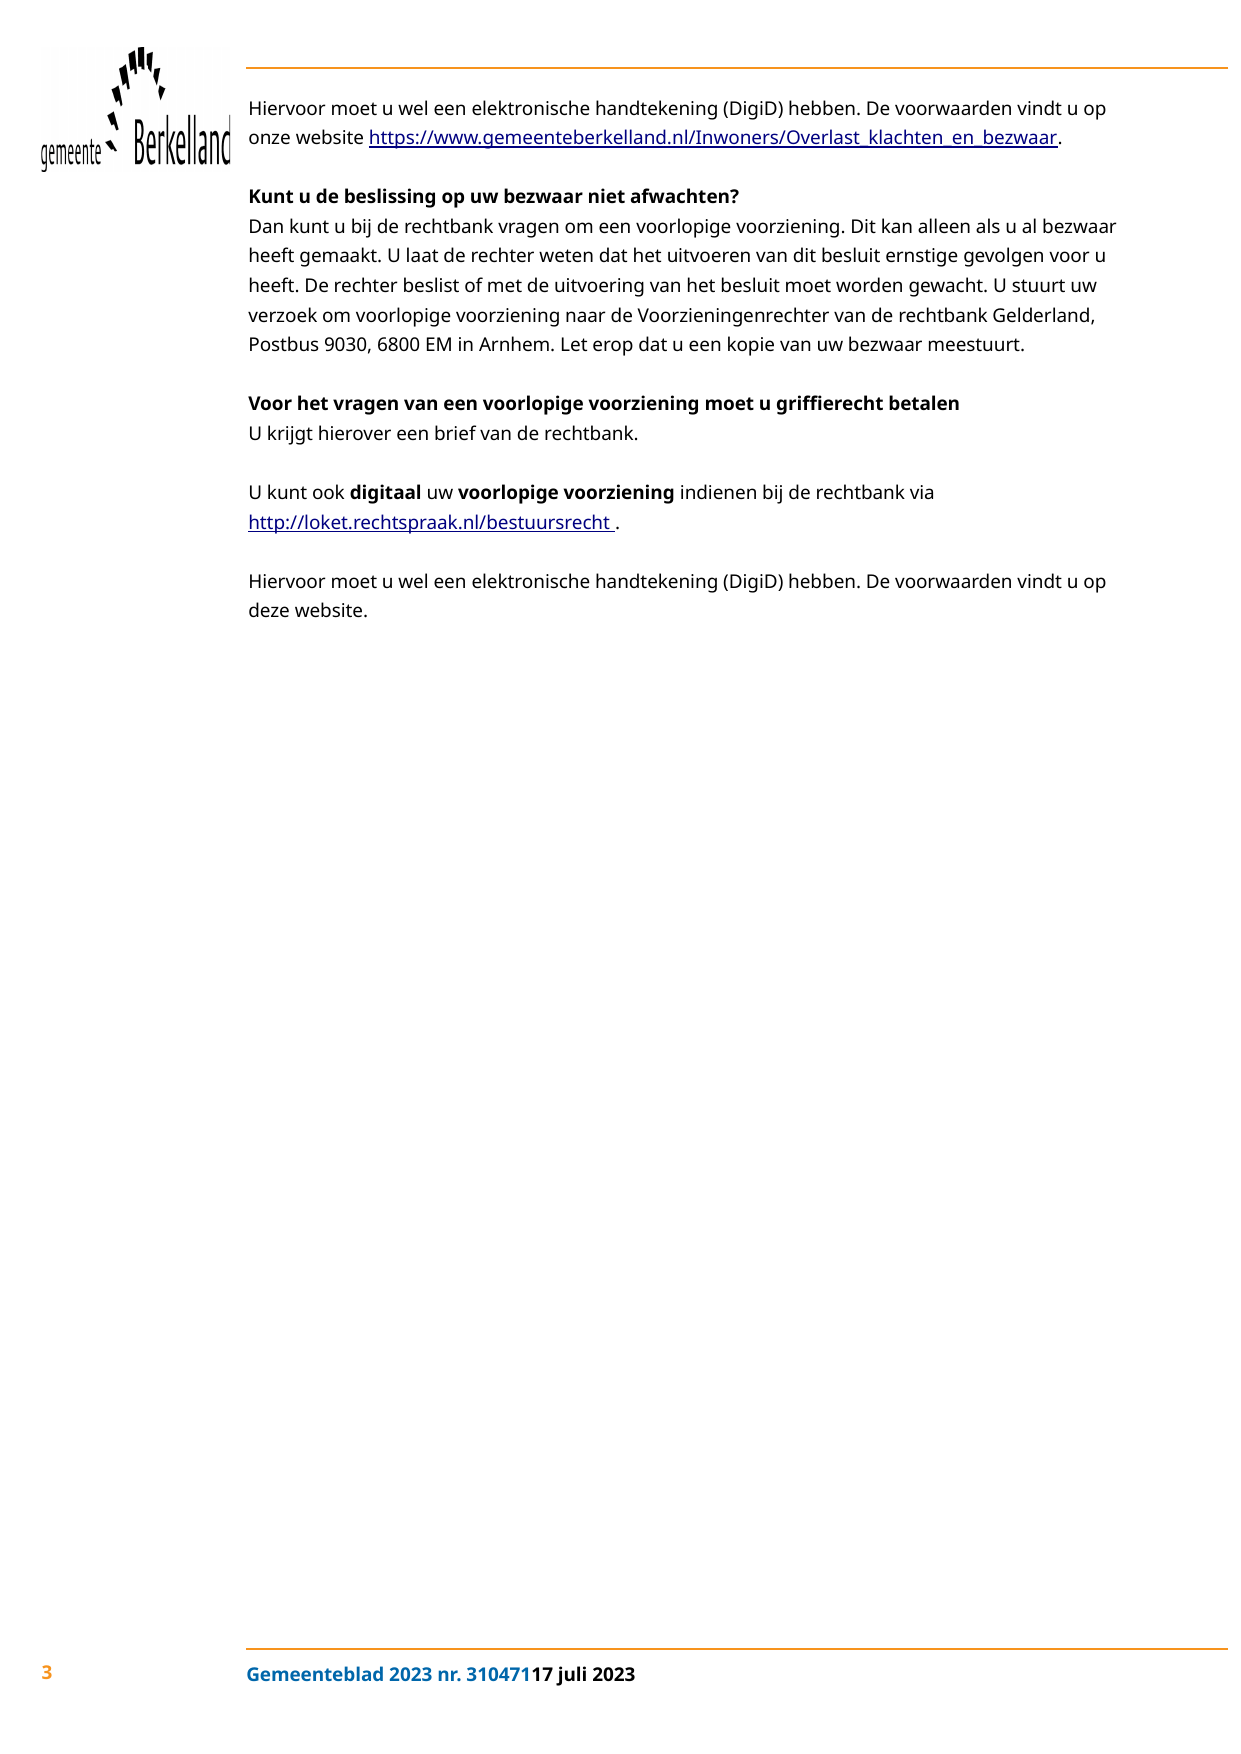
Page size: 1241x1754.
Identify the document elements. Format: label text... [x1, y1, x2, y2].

text Voor het vragen van een voorlopige voorziening moet u griffierecht betalen [248, 391, 1152, 416]
text Kunt u de beslissing op uw bezwaar niet afwachten? [248, 183, 1152, 209]
text Hiervoor moet u wel een elektronische handtekening (DigiD) hebben. De voorwaarden vindt u op deze website. [248, 568, 1152, 623]
text U kunt ook digitaal uw voorlopige voorziening indienen bij de rechtbank via http://loket.rechtspraak.nl/bestuursrecht . [248, 479, 1152, 535]
text Hiervoor moet u wel een elektronische handtekening (DigiD) hebben. De voorwaarden vindt u op onze website https://www.gemeenteberkelland.nl/Inwoners/Overlast_klachten_en_bezwaar. [248, 95, 1152, 150]
text Dan kunt u bij de rechtbank vragen om een voorlopige voorziening. Dit kan alleen als u al bezwaar heeft gemaakt. U laat de rechter weten dat het uitvoeren van dit besluit ernstige gevolgen voor u heeft. De rechter beslist of met de uitvoering van het besluit moet worden gewacht. U stuurt uw verzoek om voorlopige voorziening naar de Voorzieningenrechter van de rechtbank Gelderland, Postbus 9030, 6800 EM in Arnhem. Let erop dat u een kopie van uw bezwaar meestuurt. [248, 213, 1152, 357]
text U krijgt hierover een brief van de rechtbank. [248, 420, 1152, 446]
picture [41, 47, 231, 172]
